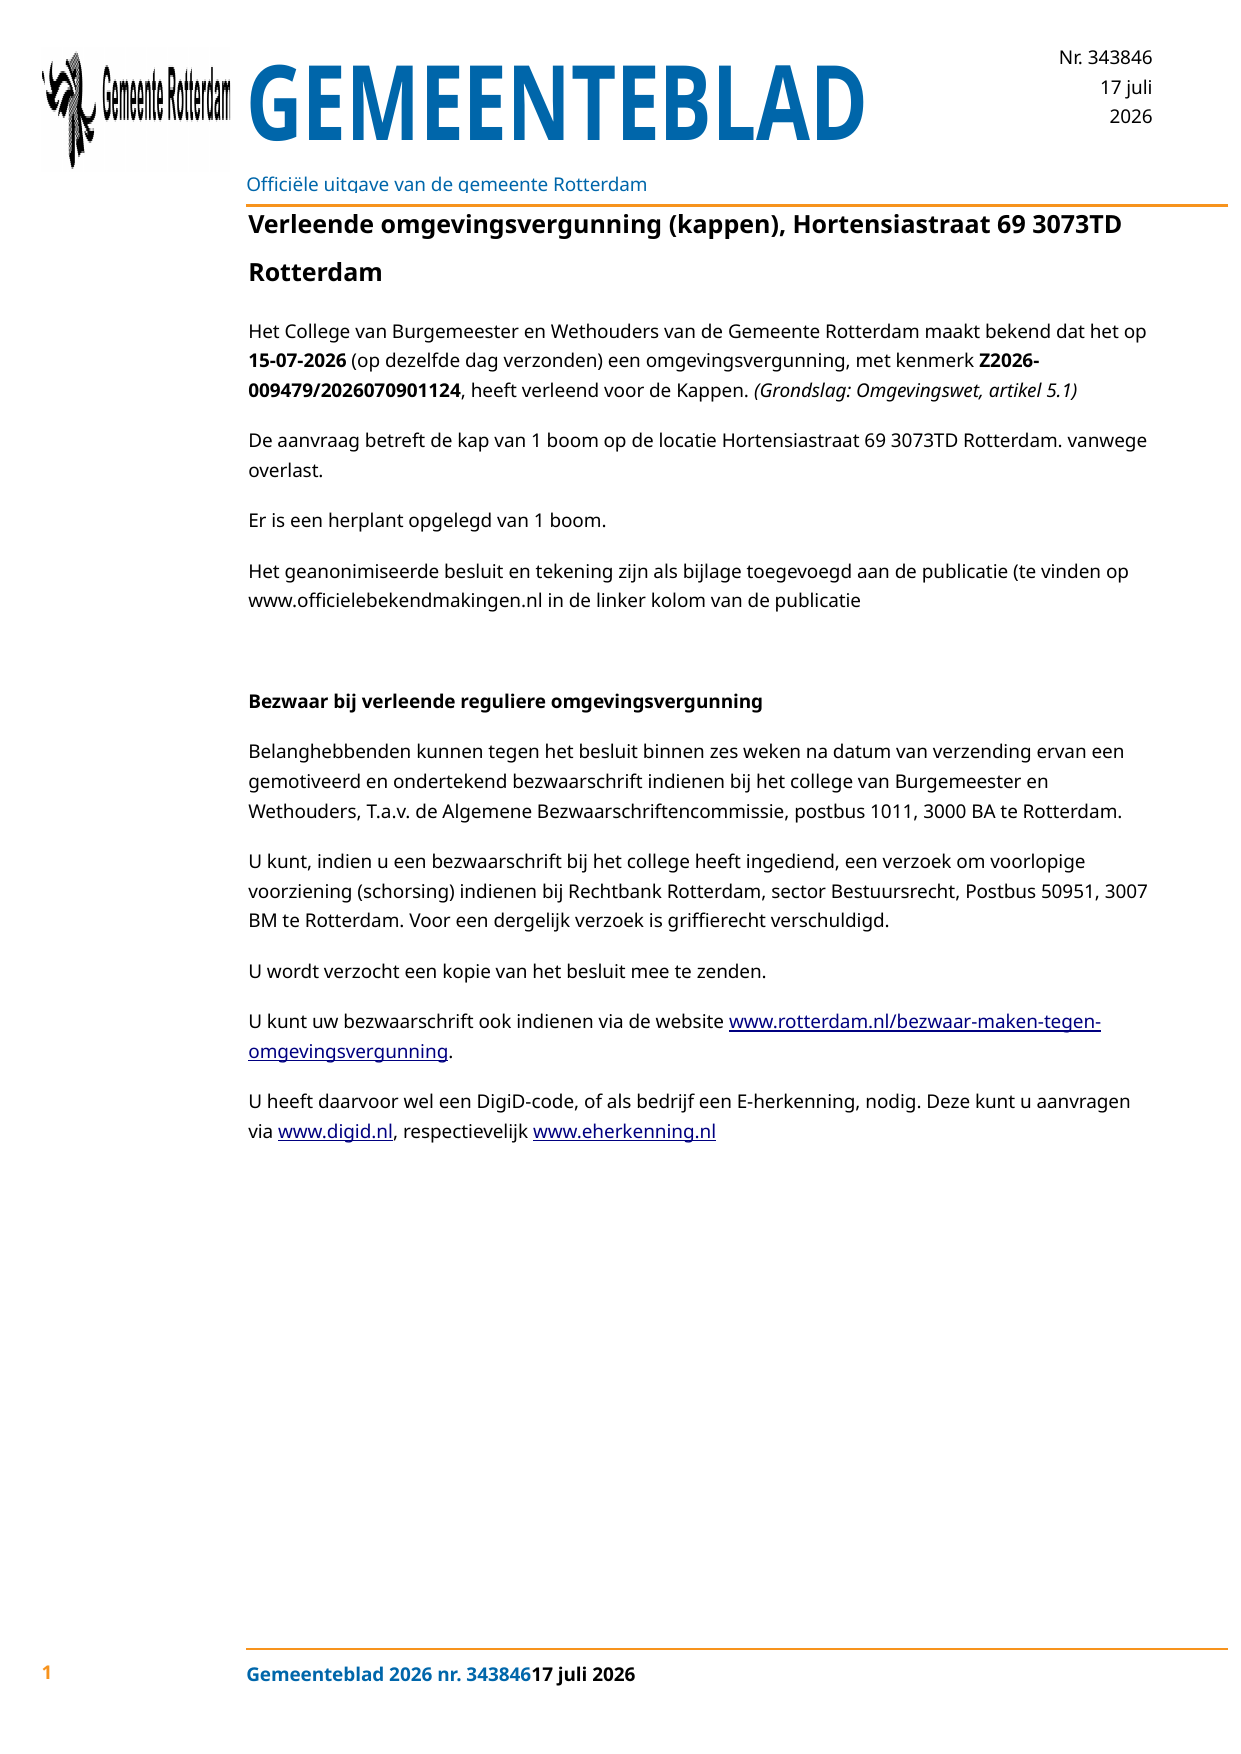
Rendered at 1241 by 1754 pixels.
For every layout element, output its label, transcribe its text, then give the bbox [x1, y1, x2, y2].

text Verleende omgevingsvergunning (kappen), Hortensiastraat 69 3073TD Rotterdam [248, 207, 1152, 288]
text Bezwaar bij verleende reguliere omgevingsvergunning [248, 688, 1152, 714]
text Het College van Burgemeester en Wethouders van de Gemeente Rotterdam maakt bekend dat het op 15-07-2026 (op dezelfde dag verzonden) een omgevingsvergunning, met kenmerk Z2026-009479/2026070901124, heeft verleend voor de Kappen. (Grondslag: Omgevingswet, artikel 5.1) [248, 318, 1152, 403]
text Er is een herplant opgelegd van 1 boom. [248, 507, 1152, 533]
text Belanghebbenden kunnen tegen het besluit binnen zes weken na datum van verzending ervan een gemotiveerd en ondertekend bezwaarschrift indienen bij het college van Burgemeester en Wethouders, T.a.v. de Algemene Bezwaarschriftencommissie, postbus 1011, 3000 BA te Rotterdam. [248, 739, 1152, 824]
text U wordt verzocht een kopie van het besluit mee te zenden. [248, 958, 1152, 984]
text U kunt, indien u een bezwaarschrift bij het college heeft ingediend, een verzoek om voorlopige voorziening (schorsing) indienen bij Rechtbank Rotterdam, sector Bestuursrecht, Postbus 50951, 3007 BM te Rotterdam. Voor een dergelijk verzoek is griffierecht verschuldigd. [248, 848, 1152, 933]
text U heeft daarvoor wel een DigiD-code, of als bedrijf een E-herkenning, nodig. Deze kunt u aanvragen via www.digid.nl, respectievelijk www.eherkenning.nl [248, 1088, 1152, 1144]
picture [41, 47, 231, 172]
text Het geanonimiseerde besluit en tekening zijn als bijlage toegevoegd aan de publicatie (te vinden op www.officielebekendmakingen.nl in de linker kolom van de publicatie [248, 558, 1152, 613]
text U kunt uw bezwaarschrift ook indienen via de website www.rotterdam.nl/bezwaar-maken-tegen-omgevingsvergunning. [248, 1008, 1152, 1064]
text De aanvraag betreft de kap van 1 boom op de locatie Hortensiastraat 69 3073TD Rotterdam. vanwege overlast. [248, 427, 1152, 483]
